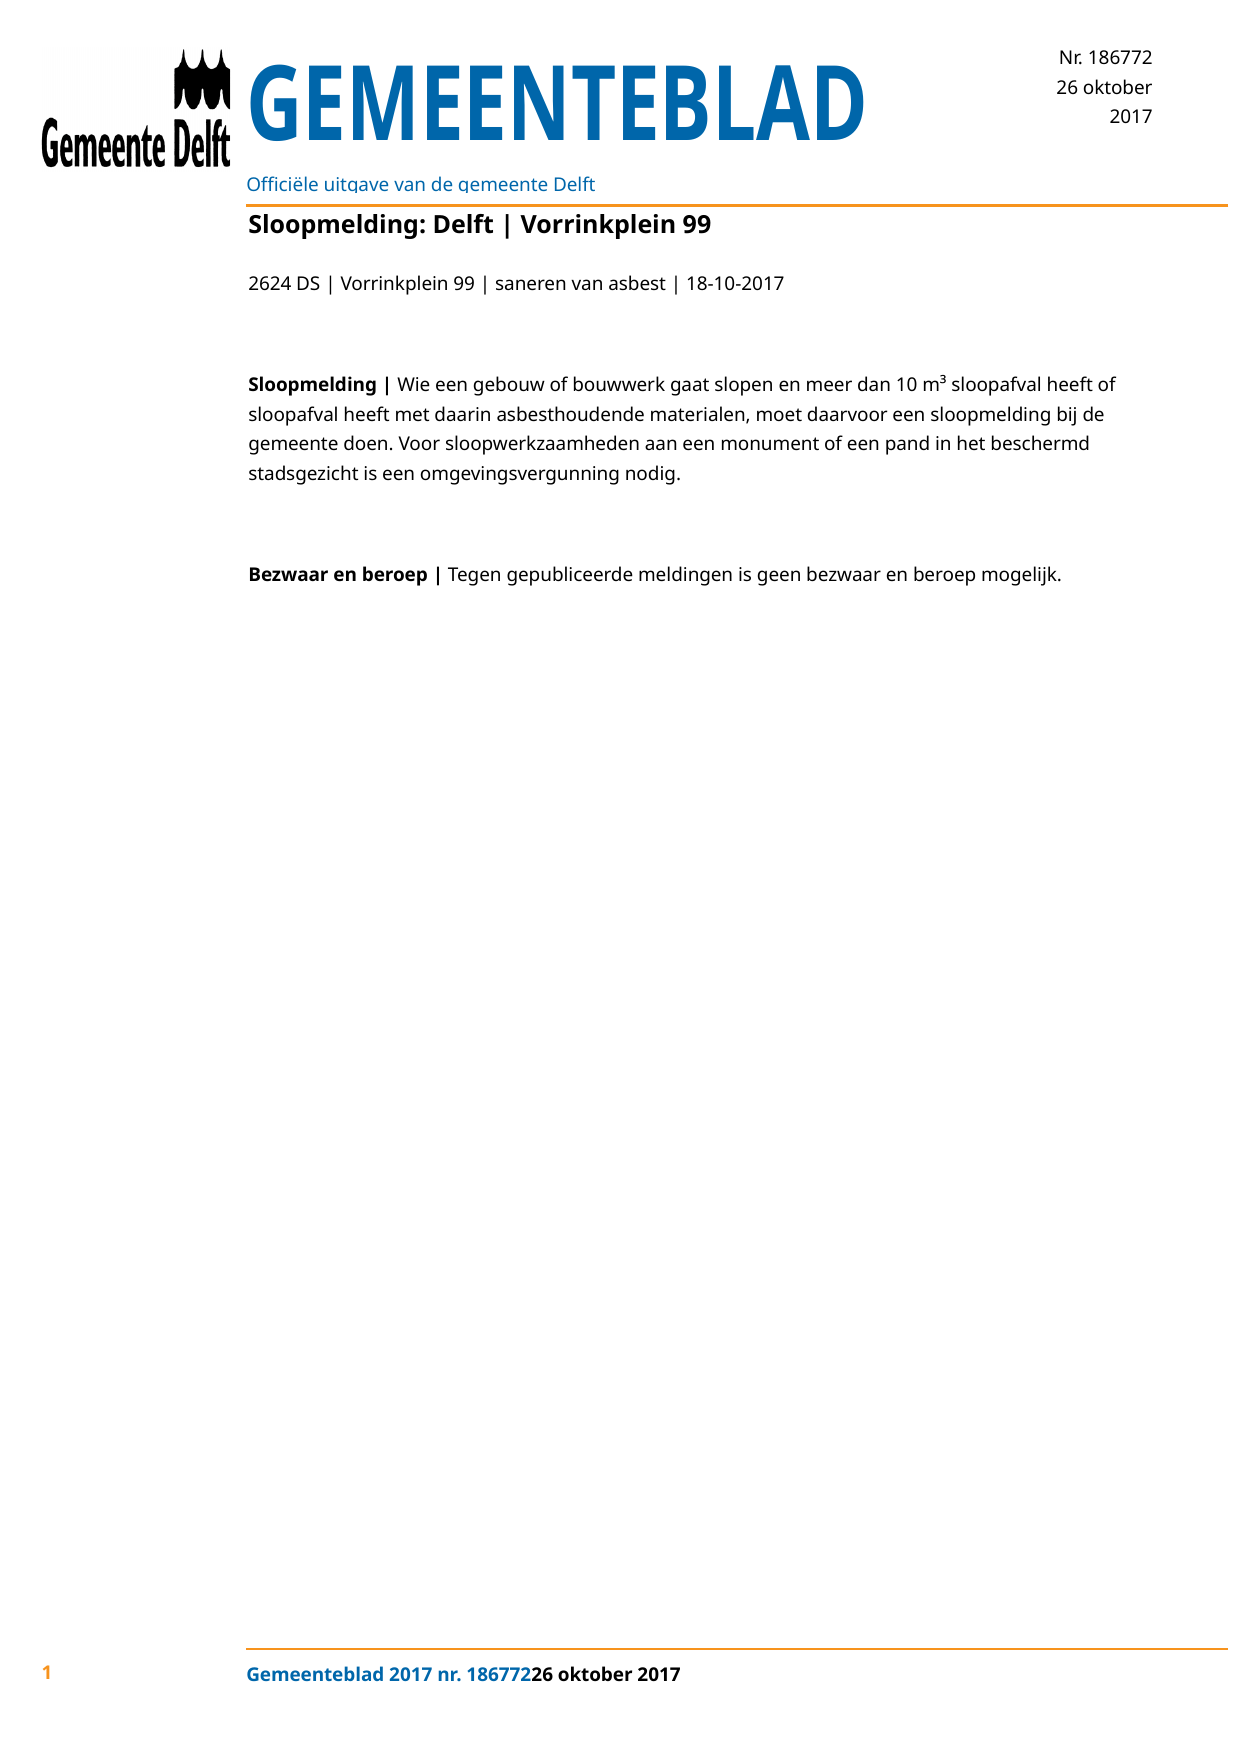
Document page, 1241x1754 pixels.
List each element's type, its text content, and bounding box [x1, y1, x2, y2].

text Sloopmelding | Wie een gebouw of bouwwerk gaat slopen en meer dan 10 m³ sloopafval heeft of sloopafval heeft met daarin asbesthoudende materialen, moet daarvoor een sloopmelding bij de gemeente doen. Voor sloopwerkzaamheden aan een monument of een pand in het beschermd stadsgezicht is een omgevingsvergunning nodig. [248, 371, 1152, 486]
text Bezwaar en beroep | Tegen gepubliceerde meldingen is geen bezwaar en beroep mogelijk. [248, 561, 1152, 586]
text 2624 DS | Vorrinkplein 99 | saneren van asbest | 18-10-2017 [248, 270, 1152, 296]
text Sloopmelding: Delft | Vorrinkplein 99 [248, 207, 1152, 241]
picture [41, 47, 231, 172]
